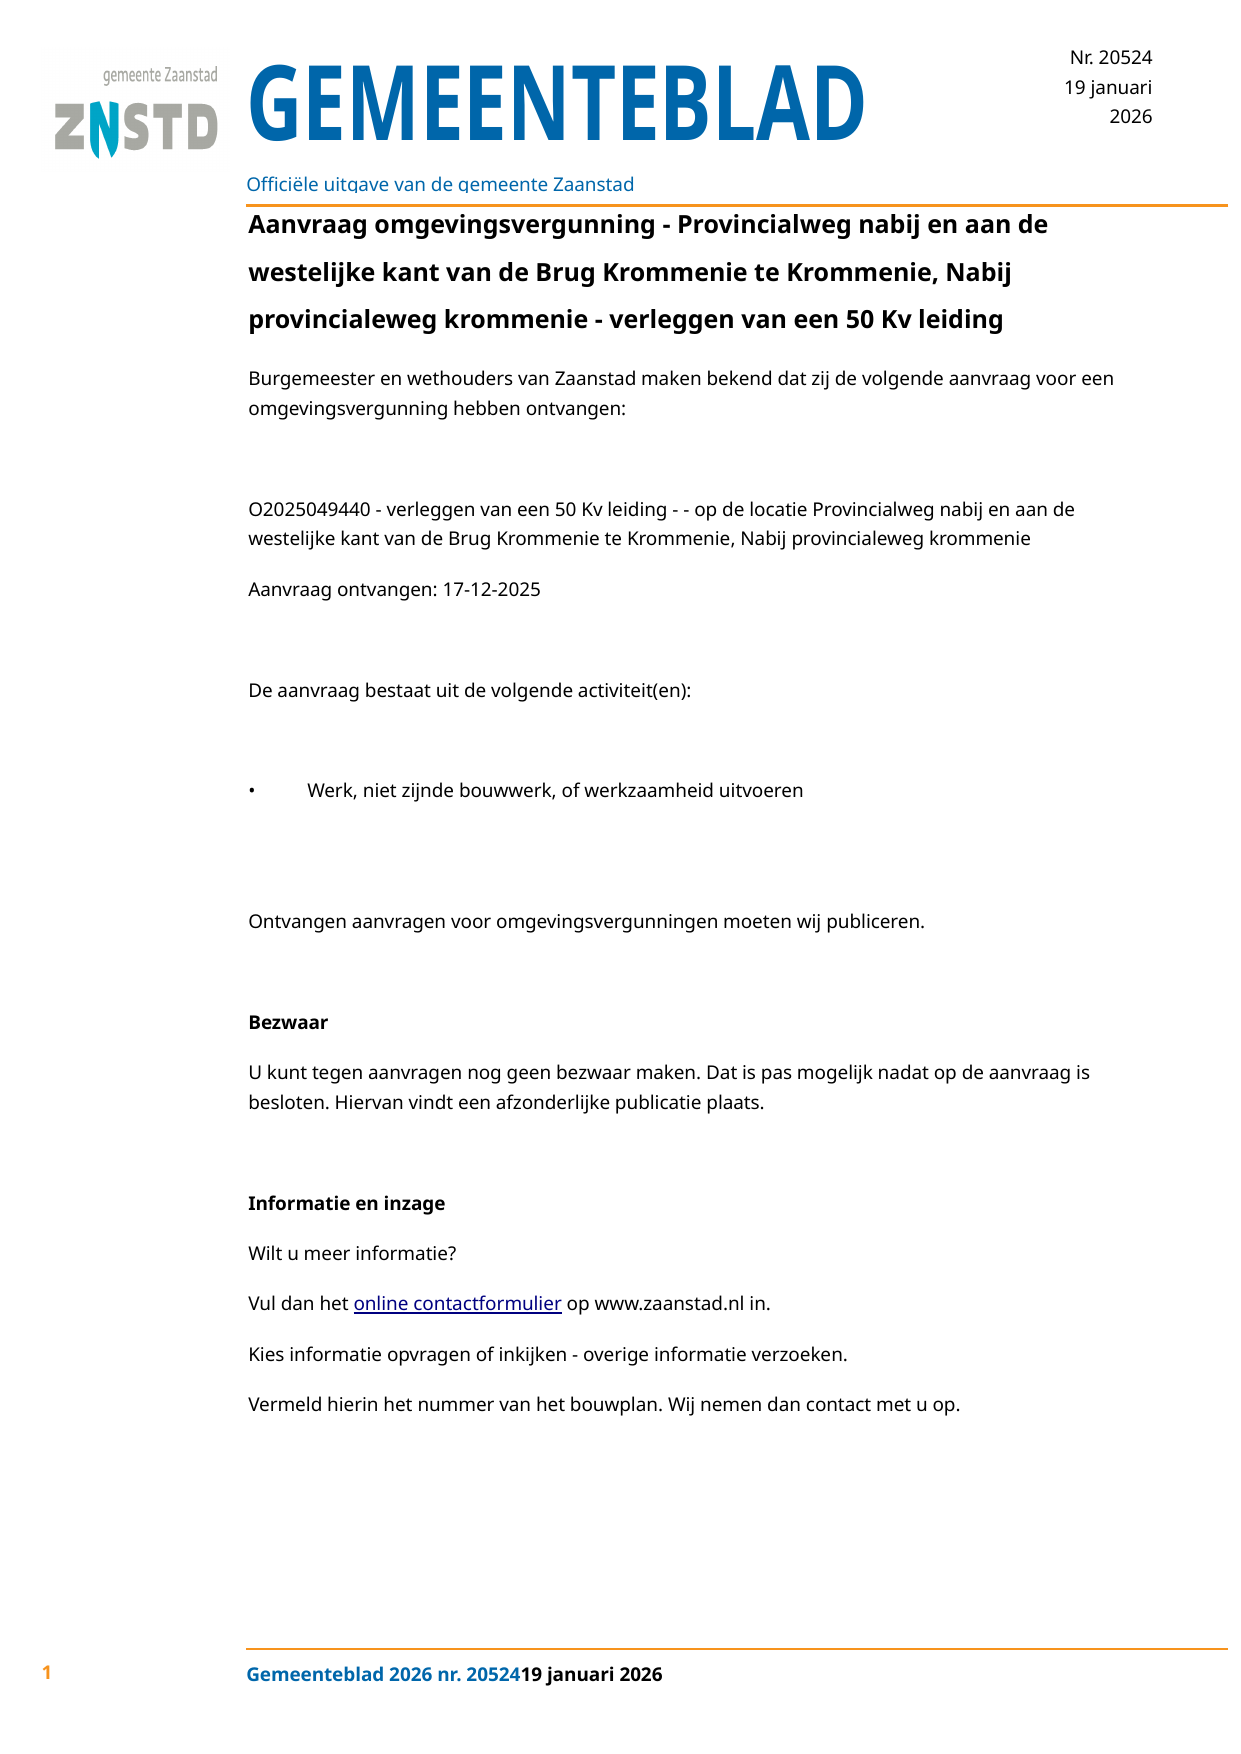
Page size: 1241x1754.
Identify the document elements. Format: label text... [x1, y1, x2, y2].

text De aanvraag bestaat uit de volgende activiteit(en): [248, 677, 1152, 702]
text Wilt u meer informatie? [248, 1240, 1152, 1266]
text Kies informatie opvragen of inkijken - overige informatie verzoeken. [248, 1341, 1152, 1367]
text Aanvraag omgevingsvergunning - Provincialweg nabij en aan de westelijke kant van de Brug Krommenie te Krommenie, Nabij provincialeweg krommenie - verleggen van een 50 Kv leiding [248, 207, 1152, 336]
list Werk, niet zijnde bouwwerk, of werkzaamheid uitvoeren [248, 778, 1152, 803]
text Aanvraag ontvangen: 17-12-2025 [248, 576, 1152, 602]
text Bezwaar [248, 1009, 1152, 1034]
text Burgemeester en wethouders van Zaanstad maken bekend dat zij de volgende aanvraag voor een omgevingsvergunning hebben ontvangen: [248, 366, 1152, 421]
text Vul dan het online contactformulier op www.zaanstad.nl in. [248, 1291, 1152, 1316]
text O2025049440 - verleggen van een 50 Kv leiding - - op de locatie Provincialweg nabij en aan de westelijke kant van de Brug Krommenie te Krommenie, Nabij provincialeweg krommenie [248, 496, 1152, 551]
text U kunt tegen aanvragen nog geen bezwaar maken. Dat is pas mogelijk nadat op de aanvraag is besloten. Hiervan vindt een afzonderlijke publicatie plaats. [248, 1059, 1152, 1114]
picture [41, 47, 231, 172]
text Vermeld hierin het nummer van het bouwplan. Wij nemen dan contact met u op. [248, 1391, 1152, 1417]
text Ontvangen aanvragen voor omgevingsvergunningen moeten wij publiceren. [248, 908, 1152, 934]
text Informatie en inzage [248, 1190, 1152, 1215]
